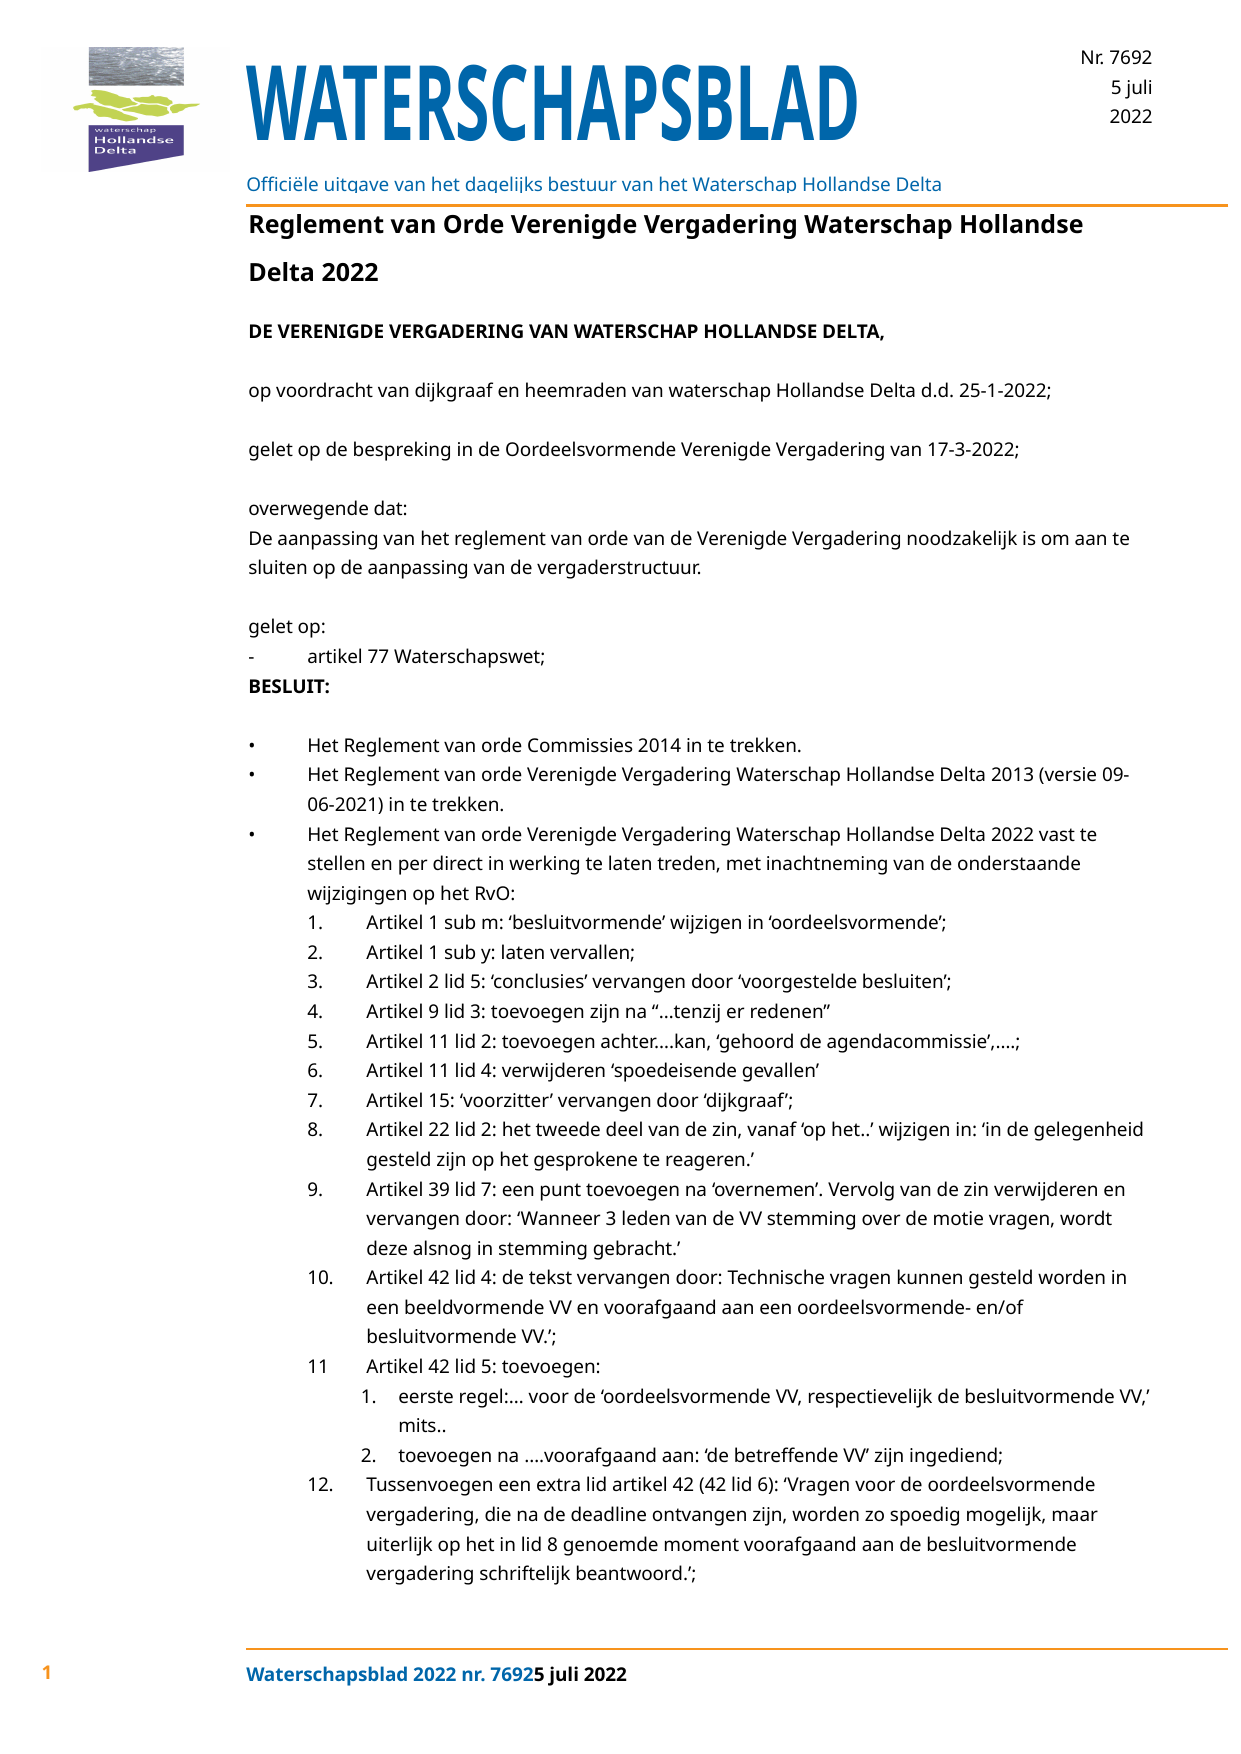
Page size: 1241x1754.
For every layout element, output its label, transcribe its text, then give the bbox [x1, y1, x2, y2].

text gelet op de bespreking in de Oordeelsvormende Verenigde Vergadering van 17-3-2022; [248, 436, 1152, 462]
list eerste regel:… voor de ‘oordeelsvormende VV, respectievelijk de besluitvormende VV,’ mits.. [361, 1383, 1152, 1438]
list Artikel 42 lid 4: de tekst vervangen door: Technische vragen kunnen gesteld worden in een beeldvormende VV en voorafgaand aan een oordeelsvormende- en/of besluitvormende VV.’; [307, 1264, 1152, 1349]
list Artikel 9 lid 3: toevoegen zijn na “…tenzij er redenen” [307, 998, 1152, 1024]
picture [41, 47, 231, 172]
list Artikel 11 lid 4: verwijderen ‘spoedeisende gevallen’ [307, 1057, 1152, 1083]
list Het Reglement van orde Commissies 2014 in te trekken. [248, 732, 1152, 758]
text overwegende dat: [248, 495, 1152, 521]
text gelet op: [248, 614, 1152, 639]
text op voordracht van dijkgraaf en heemraden van waterschap Hollandse Delta d.d. 25-1-2022; [248, 377, 1152, 403]
list Het Reglement van orde Verenigde Vergadering Waterschap Hollandse Delta 2022 vast te stellen en per direct in werking te laten treden, met inachtneming van de onderstaande wijzigingen op het RvO: [248, 821, 1152, 906]
list Tussenvoegen een extra lid artikel 42 (42 lid 6): ‘Vragen voor de oordeelsvormende vergadering, die na de deadline ontvangen zijn, worden zo spoedig mogelijk, maar uiterlijk op het in lid 8 genoemde moment voorafgaand aan de besluitvormende vergadering schriftelijk beantwoord.’; [307, 1472, 1152, 1586]
list Artikel 11 lid 2: toevoegen achter….kan, ‘gehoord de agendacommissie’,….; [307, 1028, 1152, 1054]
list Artikel 15: ‘voorzitter’ vervangen door ‘dijkgraaf’; [307, 1087, 1152, 1113]
list Het Reglement van orde Verenigde Vergadering Waterschap Hollandse Delta 2013 (versie 09-06-2021) in te trekken. [248, 762, 1152, 817]
list Artikel 39 lid 7: een punt toevoegen na ‘overnemen’. Vervolg van de zin verwijderen en vervangen door: ‘Wanneer 3 leden van de VV stemming over de motie vragen, wordt deze alsnog in stemming gebracht.’ [307, 1176, 1152, 1261]
text De aanpassing van het reglement van orde van de Verenigde Vergadering noodzakelijk is om aan te sluiten op de aanpassing van de vergaderstructuur. [248, 525, 1152, 580]
list Artikel 2 lid 5: ‘conclusies’ vervangen door ‘voorgestelde besluiten’; [307, 969, 1152, 994]
text Reglement van Orde Verenigde Vergadering Waterschap Hollandse Delta 2022 [248, 207, 1152, 288]
text DE VERENIGDE VERGADERING VAN WATERSCHAP HOLLANDSE DELTA, [248, 318, 1152, 344]
list Artikel 42 lid 5: toevoegen: [307, 1353, 1152, 1379]
list Artikel 1 sub m: ‘besluitvormende’ wijzigen in ‘oordeelsvormende’; [307, 909, 1152, 935]
list Artikel 1 sub y: laten vervallen; [307, 939, 1152, 965]
list artikel 77 Waterschapswet; [248, 643, 1152, 669]
text BESLUIT: [248, 673, 1152, 699]
list toevoegen na ….voorafgaand aan: ‘de betreffende VV’ zijn ingediend; [361, 1442, 1152, 1468]
list Artikel 22 lid 2: het tweede deel van de zin, vanaf ‘op het..’ wijzigen in: ‘in de gelegenheid gesteld zijn op het gesprokene te reageren.’ [307, 1117, 1152, 1172]
